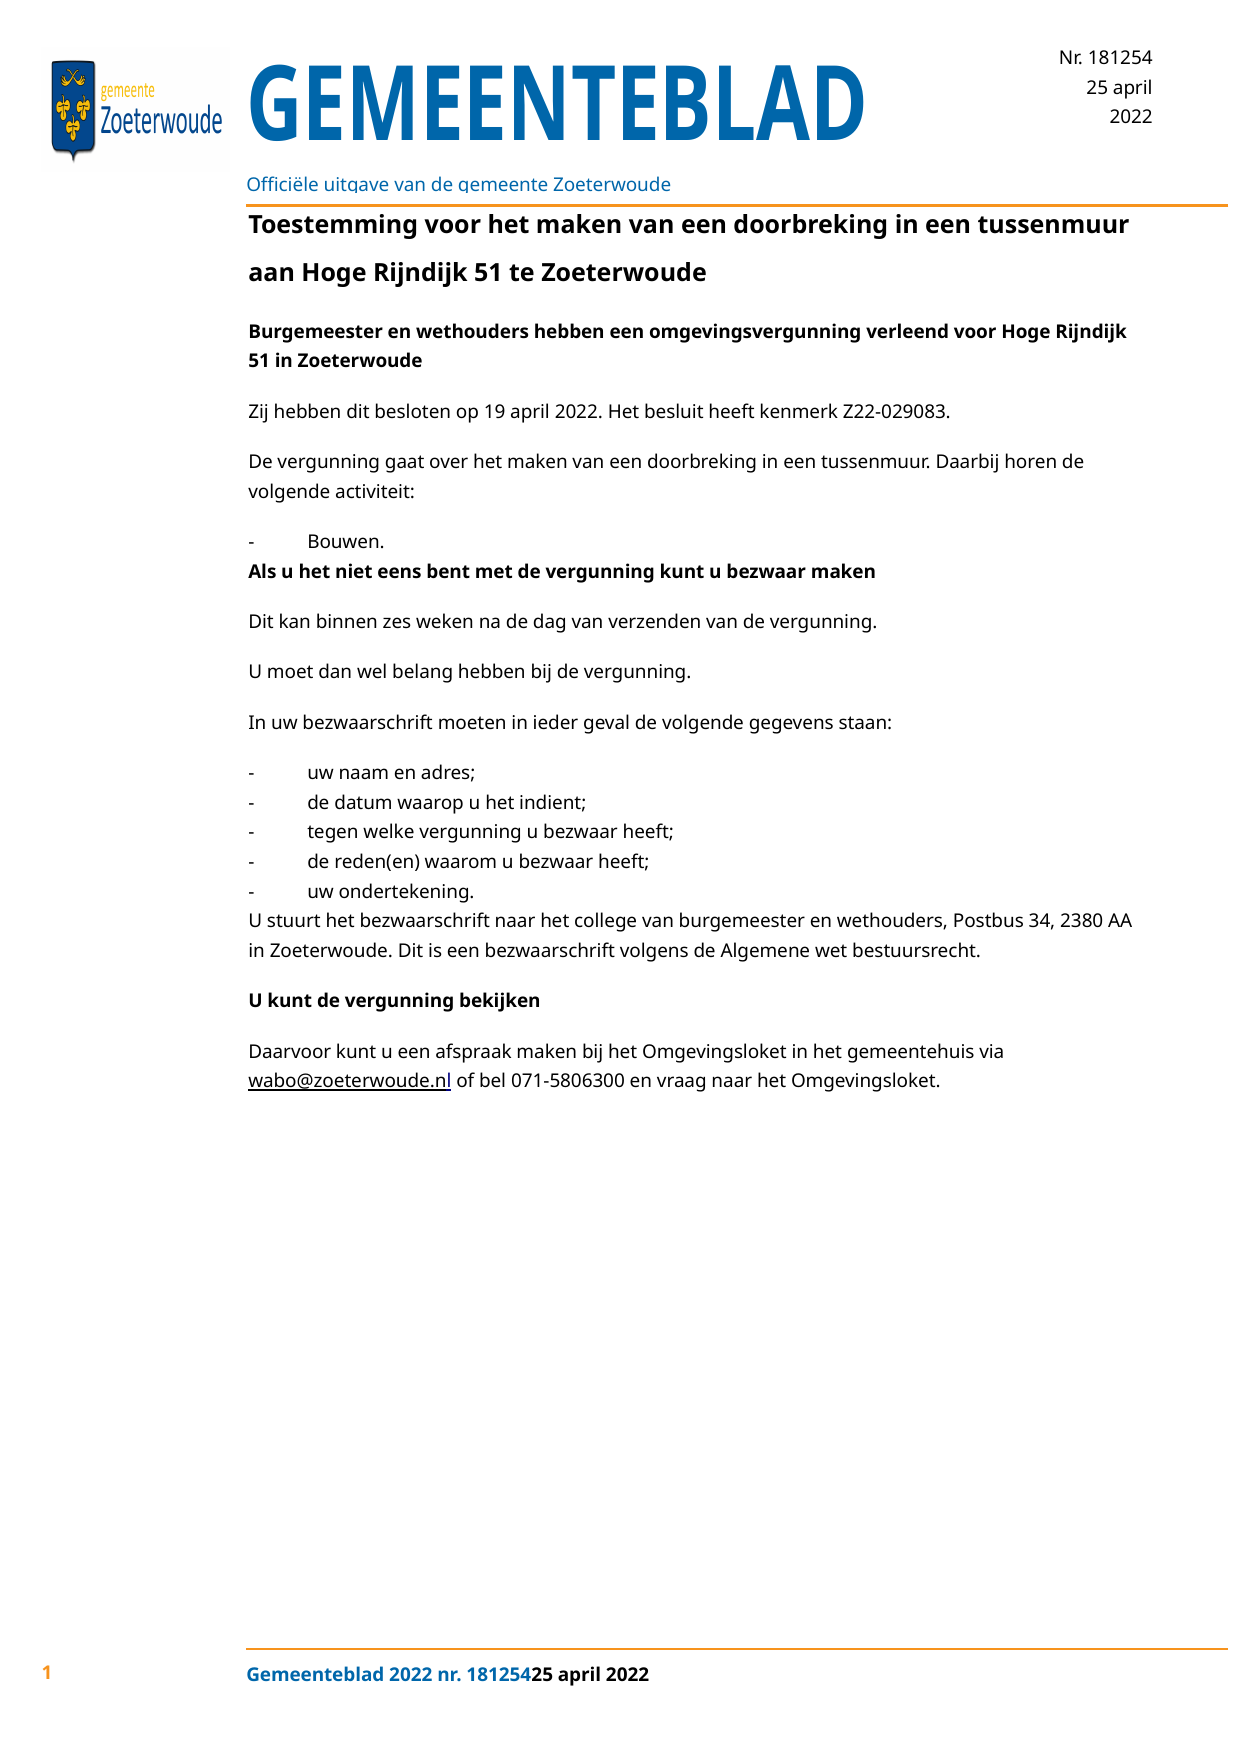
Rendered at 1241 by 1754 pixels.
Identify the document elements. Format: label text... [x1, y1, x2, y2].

text Dit kan binnen zes weken na de dag van verzenden van de vergunning. [248, 608, 1152, 634]
text Als u het niet eens bent met de vergunning kunt u bezwaar maken [248, 558, 1152, 584]
picture [41, 47, 231, 172]
text U moet dan wel belang hebben bij de vergunning. [248, 659, 1152, 684]
text Toestemming voor het maken van een doorbreking in een tussenmuur aan Hoge Rijndijk 51 te Zoeterwoude [248, 207, 1152, 288]
list de datum waarop u het indient; [248, 789, 1152, 815]
list uw naam en adres; [248, 759, 1152, 785]
text U kunt de vergunning bekijken [248, 987, 1152, 1013]
list de reden(en) waarom u bezwaar heeft; [248, 848, 1152, 874]
list tegen welke vergunning u bezwaar heeft; [248, 819, 1152, 844]
text Daarvoor kunt u een afspraak maken bij het Omgevingsloket in het gemeentehuis via wabo@zoeterwoude.nl of bel 071-5806300 en vraag naar het Omgevingsloket. [248, 1038, 1152, 1093]
text U stuurt het bezwaarschrift naar het college van burgemeester en wethouders, Postbus 34, 2380 AA in Zoeterwoude. Dit is een bezwaarschrift volgens de Algemene wet bestuursrecht. [248, 907, 1152, 963]
list Bouwen. [248, 528, 1152, 554]
list uw ondertekening. [248, 878, 1152, 904]
text Zij hebben dit besloten op 19 april 2022. Het besluit heeft kenmerk Z22-029083. [248, 398, 1152, 424]
text Burgemeester en wethouders hebben een omgevingsvergunning verleend voor Hoge Rijndijk 51 in Zoeterwoude [248, 318, 1152, 373]
text De vergunning gaat over het maken van een doorbreking in een tussenmuur. Daarbij horen de volgende activiteit: [248, 448, 1152, 504]
text In uw bezwaarschrift moeten in ieder geval de volgende gegevens staan: [248, 709, 1152, 735]
